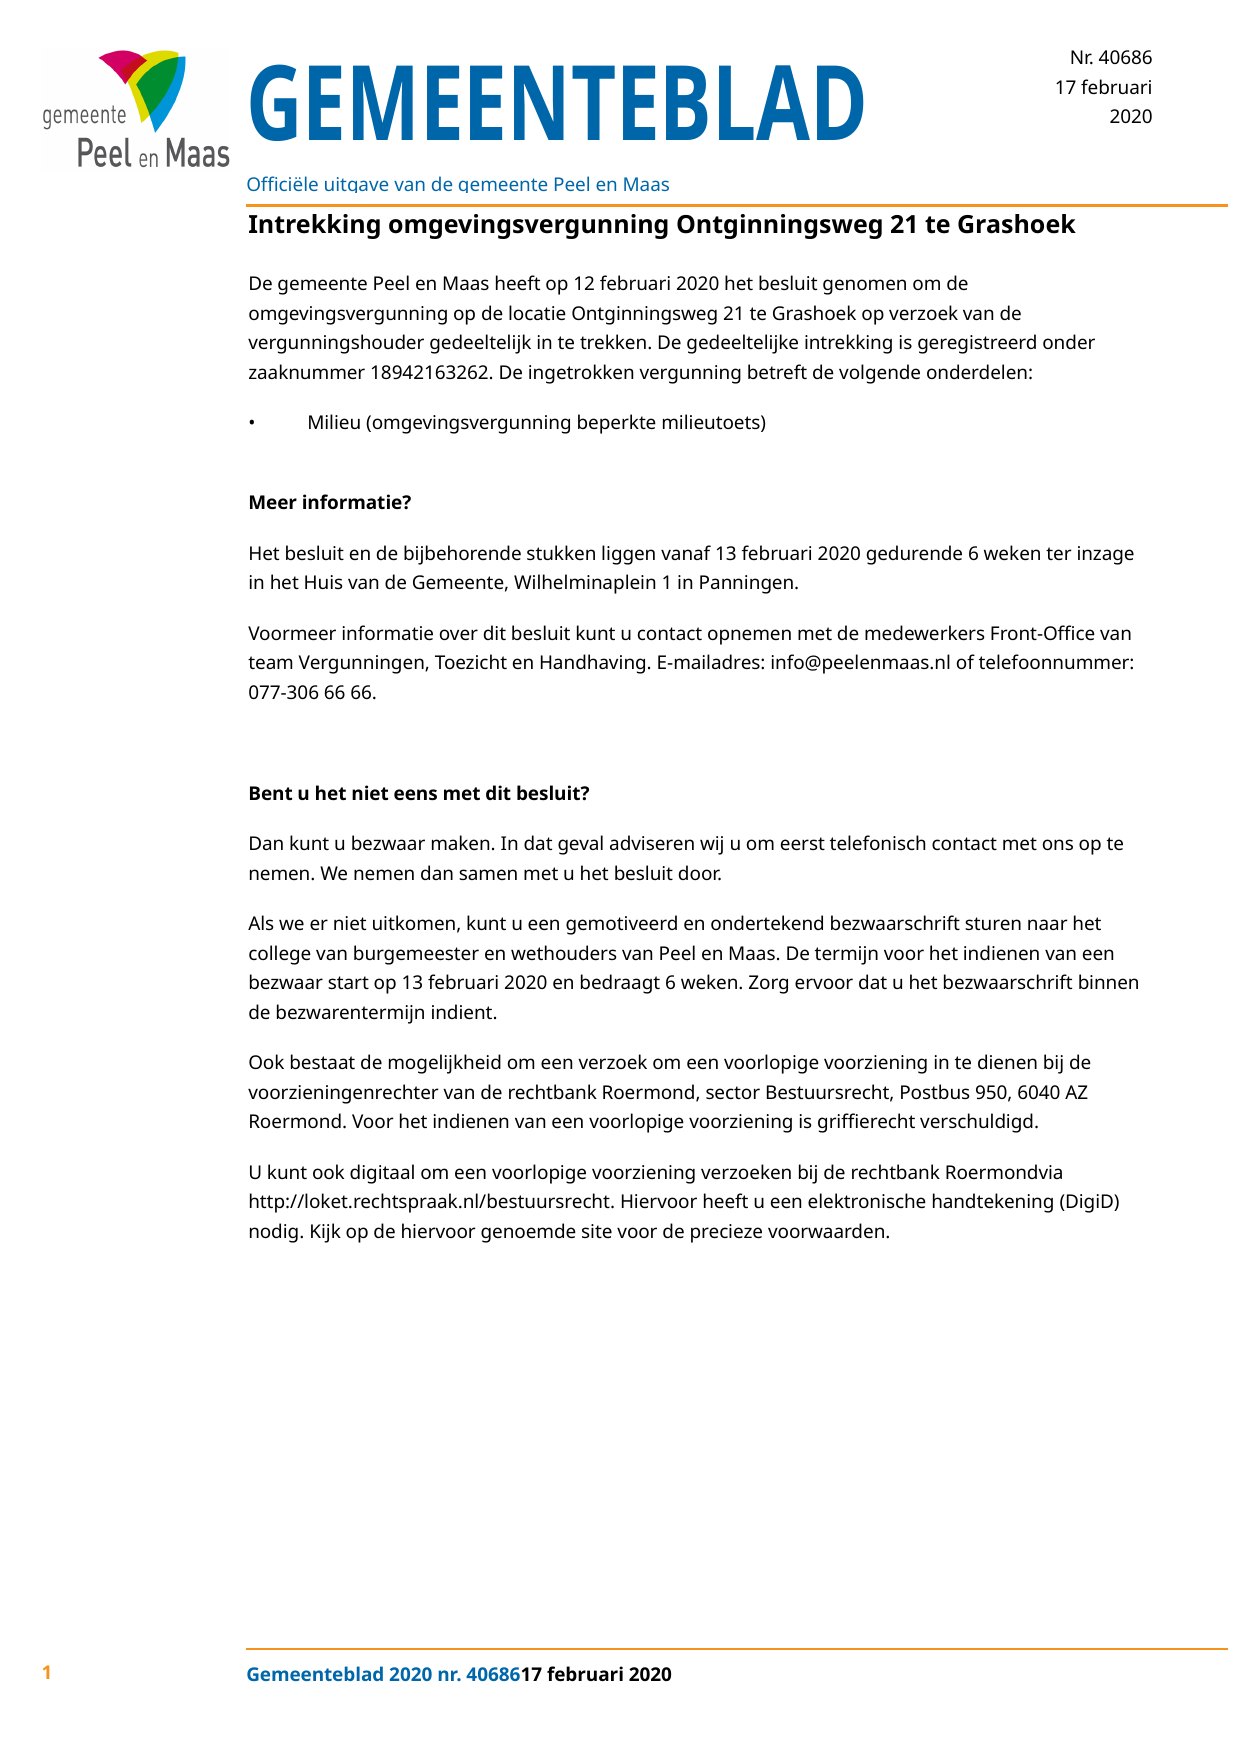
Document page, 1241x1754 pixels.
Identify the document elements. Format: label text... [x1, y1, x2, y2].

list Milieu (omgevingsvergunning beperkte milieutoets) [248, 409, 1152, 435]
text U kunt ook digitaal om een voorlopige voorziening verzoeken bij de rechtbank Roermondvia http://loket.rechtspraak.nl/bestuursrecht. Hiervoor heeft u een elektronische handtekening (DigiD) nodig. Kijk op de hiervoor genoemde site voor de precieze voorwaarden. [248, 1159, 1152, 1244]
text Voormeer informatie over dit besluit kunt u contact opnemen met de medewerkers Front-Office van team Vergunningen, Toezicht en Handhaving. E-mailadres: info@peelenmaas.nl of telefoonnummer: 077-306 66 66. [248, 620, 1152, 705]
text Het besluit en de bijbehorende stukken liggen vanaf 13 februari 2020 gedurende 6 weken ter inzage in het Huis van de Gemeente, Wilhelminaplein 1 in Panningen. [248, 540, 1152, 595]
text Als we er niet uitkomen, kunt u een gemotiveerd en ondertekend bezwaarschrift sturen naar het college van burgemeester en wethouders van Peel en Maas. De termijn voor het indienen van een bezwaar start op 13 februari 2020 en bedraagt 6 weken. Zorg ervoor dat u het bezwaarschrift binnen de bezwarentermijn indient. [248, 910, 1152, 1025]
text Meer informatie? [248, 489, 1152, 515]
text Ook bestaat de mogelijkheid om een verzoek om een voorlopige voorziening in te dienen bij de voorzieningenrechter van de rechtbank Roermond, sector Bestuursrecht, Postbus 950, 6040 AZ Roermond. Voor het indienen van een voorlopige voorziening is griffierecht verschuldigd. [248, 1049, 1152, 1134]
text Dan kunt u bezwaar maken. In dat geval adviseren wij u om eerst telefonisch contact met ons op te nemen. We nemen dan samen met u het besluit door. [248, 830, 1152, 886]
text Intrekking omgevingsvergunning Ontginningsweg 21 te Grashoek [248, 207, 1152, 241]
picture [41, 47, 231, 172]
text De gemeente Peel en Maas heeft op 12 februari 2020 het besluit genomen om de omgevingsvergunning op de locatie Ontginningsweg 21 te Grashoek op verzoek van de vergunningshouder gedeeltelijk in te trekken. De gedeeltelijke intrekking is geregistreerd onder zaaknummer 18942163262. De ingetrokken vergunning betreft de volgende onderdelen: [248, 270, 1152, 385]
text Bent u het niet eens met dit besluit? [248, 780, 1152, 806]
